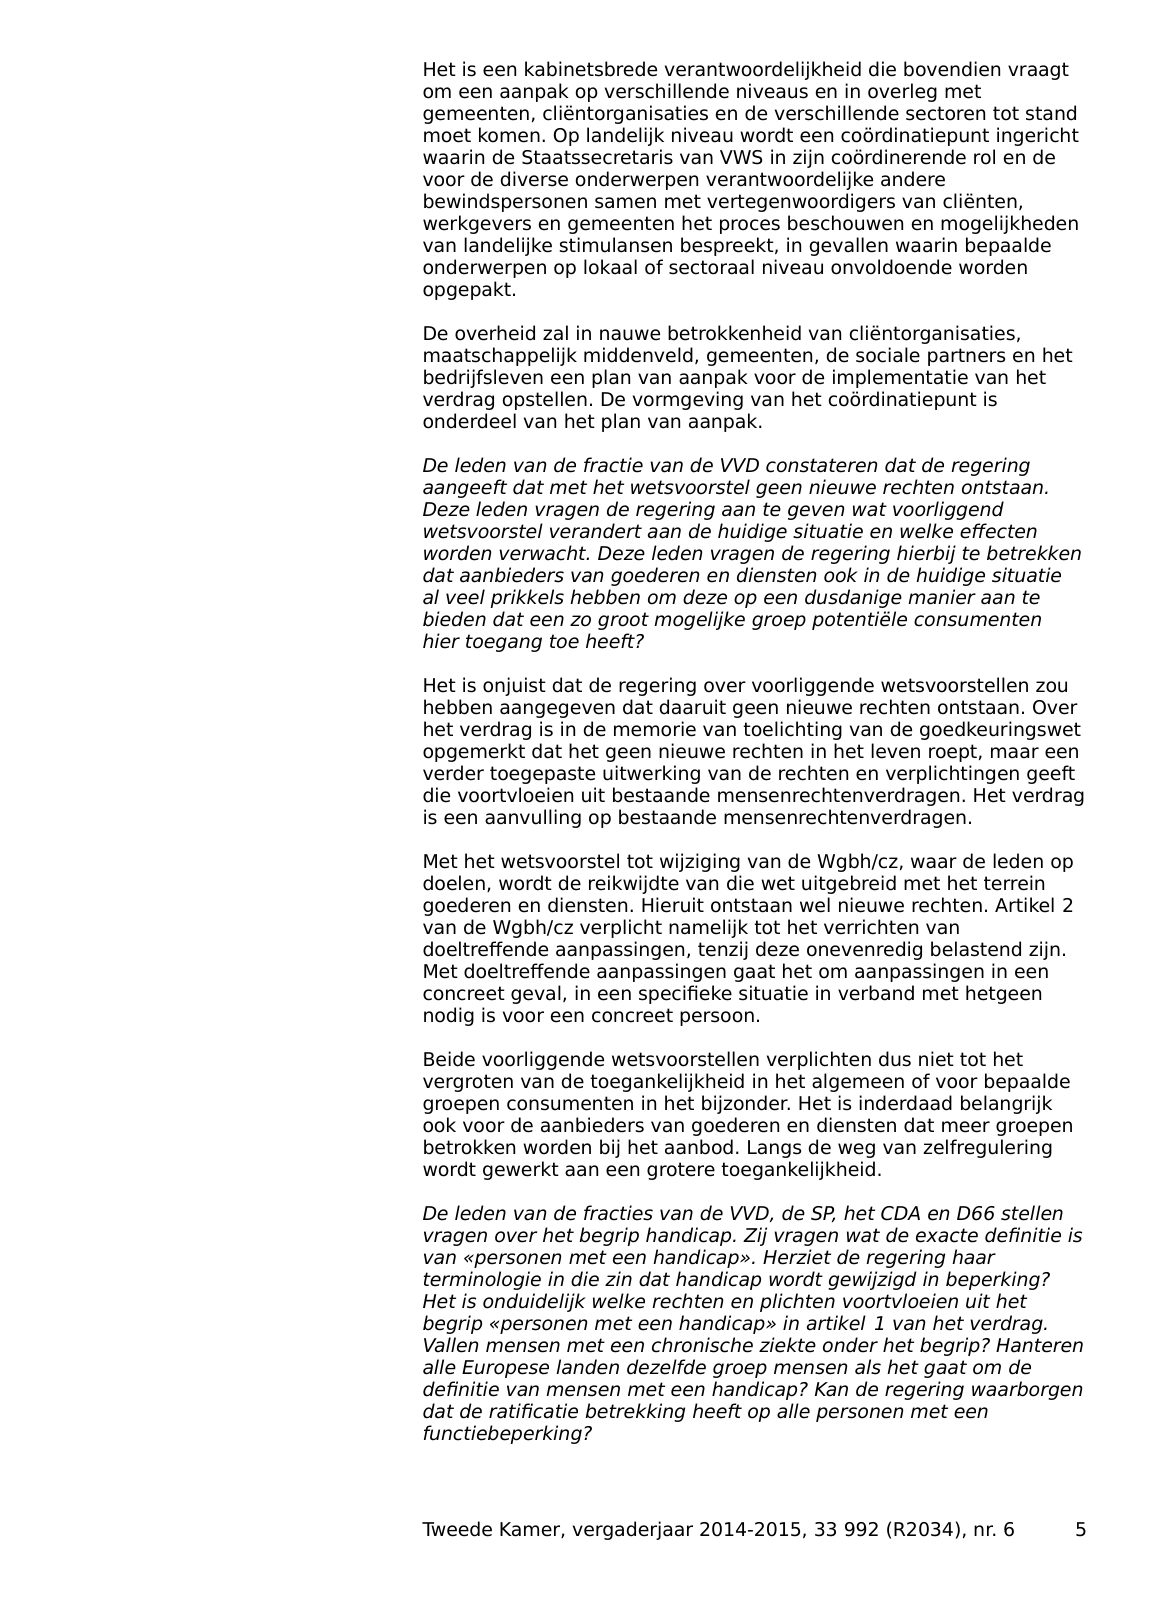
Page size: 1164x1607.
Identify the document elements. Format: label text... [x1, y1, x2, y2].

text Met het wetsvoorstel tot wijziging van de Wgbh/cz, waar de leden op doelen, wordt de reikwijdte van die wet uitgebreid met het terrein goederen en diensten. Hieruit ontstaan wel nieuwe rechten. Artikel 2 van de Wgbh/cz verplicht namelijk tot het verrichten van doeltreffende aanpassingen, tenzij deze onevenredig belastend zijn. Met doeltreffende aanpassingen gaat het om aanpassingen in een concreet geval, in een specifieke situatie in verband met hetgeen nodig is voor een concreet persoon. [422, 851, 1087, 1027]
text De leden van de fracties van de VVD, de SP, het CDA en D66 stellen vragen over het begrip handicap. Zij vragen wat de exacte definitie is van «personen met een handicap». Herziet de regering haar terminologie in die zin dat handicap wordt gewijzigd in beperking? Het is onduidelijk welke rechten en plichten voortvloeien uit het begrip «personen met een handicap» in artikel 1 van het verdrag. Vallen mensen met een chronische ziekte onder het begrip? Hanteren alle Europese landen dezelfde groep mensen als het gaat om de definitie van mensen met een handicap? Kan de regering waarborgen dat de ratificatie betrekking heeft op alle personen met een functiebeperking? [422, 1203, 1087, 1445]
text De leden van de fractie van de VVD constateren dat de regering aangeeft dat met het wetsvoorstel geen nieuwe rechten ontstaan. Deze leden vragen de regering aan te geven wat voorliggend wetsvoorstel verandert aan de huidige situatie en welke effecten worden verwacht. Deze leden vragen de regering hierbij te betrekken dat aanbieders van goederen en diensten ook in de huidige situatie al veel prikkels hebben om deze op een dusdanige manier aan te bieden dat een zo groot mogelijke groep potentiële consumenten hier toegang toe heeft? [422, 455, 1087, 653]
text De overheid zal in nauwe betrokkenheid van cliëntorganisaties, maatschappelijk middenveld, gemeenten, de sociale partners en het bedrijfsleven een plan van aanpak voor de implementatie van het verdrag opstellen. De vormgeving van het coördinatiepunt is onderdeel van het plan van aanpak. [422, 323, 1087, 433]
text Het is onjuist dat de regering over voorliggende wetsvoorstellen zou hebben aangegeven dat daaruit geen nieuwe rechten ontstaan. Over het verdrag is in de memorie van toelichting van de goedkeuringswet opgemerkt dat het geen nieuwe rechten in het leven roept, maar een verder toegepaste uitwerking van de rechten en verplichtingen geeft die voortvloeien uit bestaande mensenrechtenverdragen. Het verdrag is een aanvulling op bestaande mensenrechtenverdragen. [422, 675, 1087, 829]
text Beide voorliggende wetsvoorstellen verplichten dus niet tot het vergroten van de toegankelijkheid in het algemeen of voor bepaalde groepen consumenten in het bijzonder. Het is inderdaad belangrijk ook voor de aanbieders van goederen en diensten dat meer groepen betrokken worden bij het aanbod. Langs de weg van zelfregulering wordt gewerkt aan een grotere toegankelijkheid. [422, 1049, 1087, 1181]
text Het is een kabinetsbrede verantwoordelijkheid die bovendien vraagt om een aanpak op verschillende niveaus en in overleg met gemeenten, cliëntorganisaties en de verschillende sectoren tot stand moet komen. Op landelijk niveau wordt een coördinatiepunt ingericht waarin de Staatssecretaris van VWS in zijn coördinerende rol en de voor de diverse onderwerpen verantwoordelijke andere bewindspersonen samen met vertegenwoordigers van cliënten, werkgevers en gemeenten het proces beschouwen en mogelijkheden van landelijke stimulansen bespreekt, in gevallen waarin bepaalde onderwerpen op lokaal of sectoraal niveau onvoldoende worden opgepakt. [422, 59, 1087, 301]
